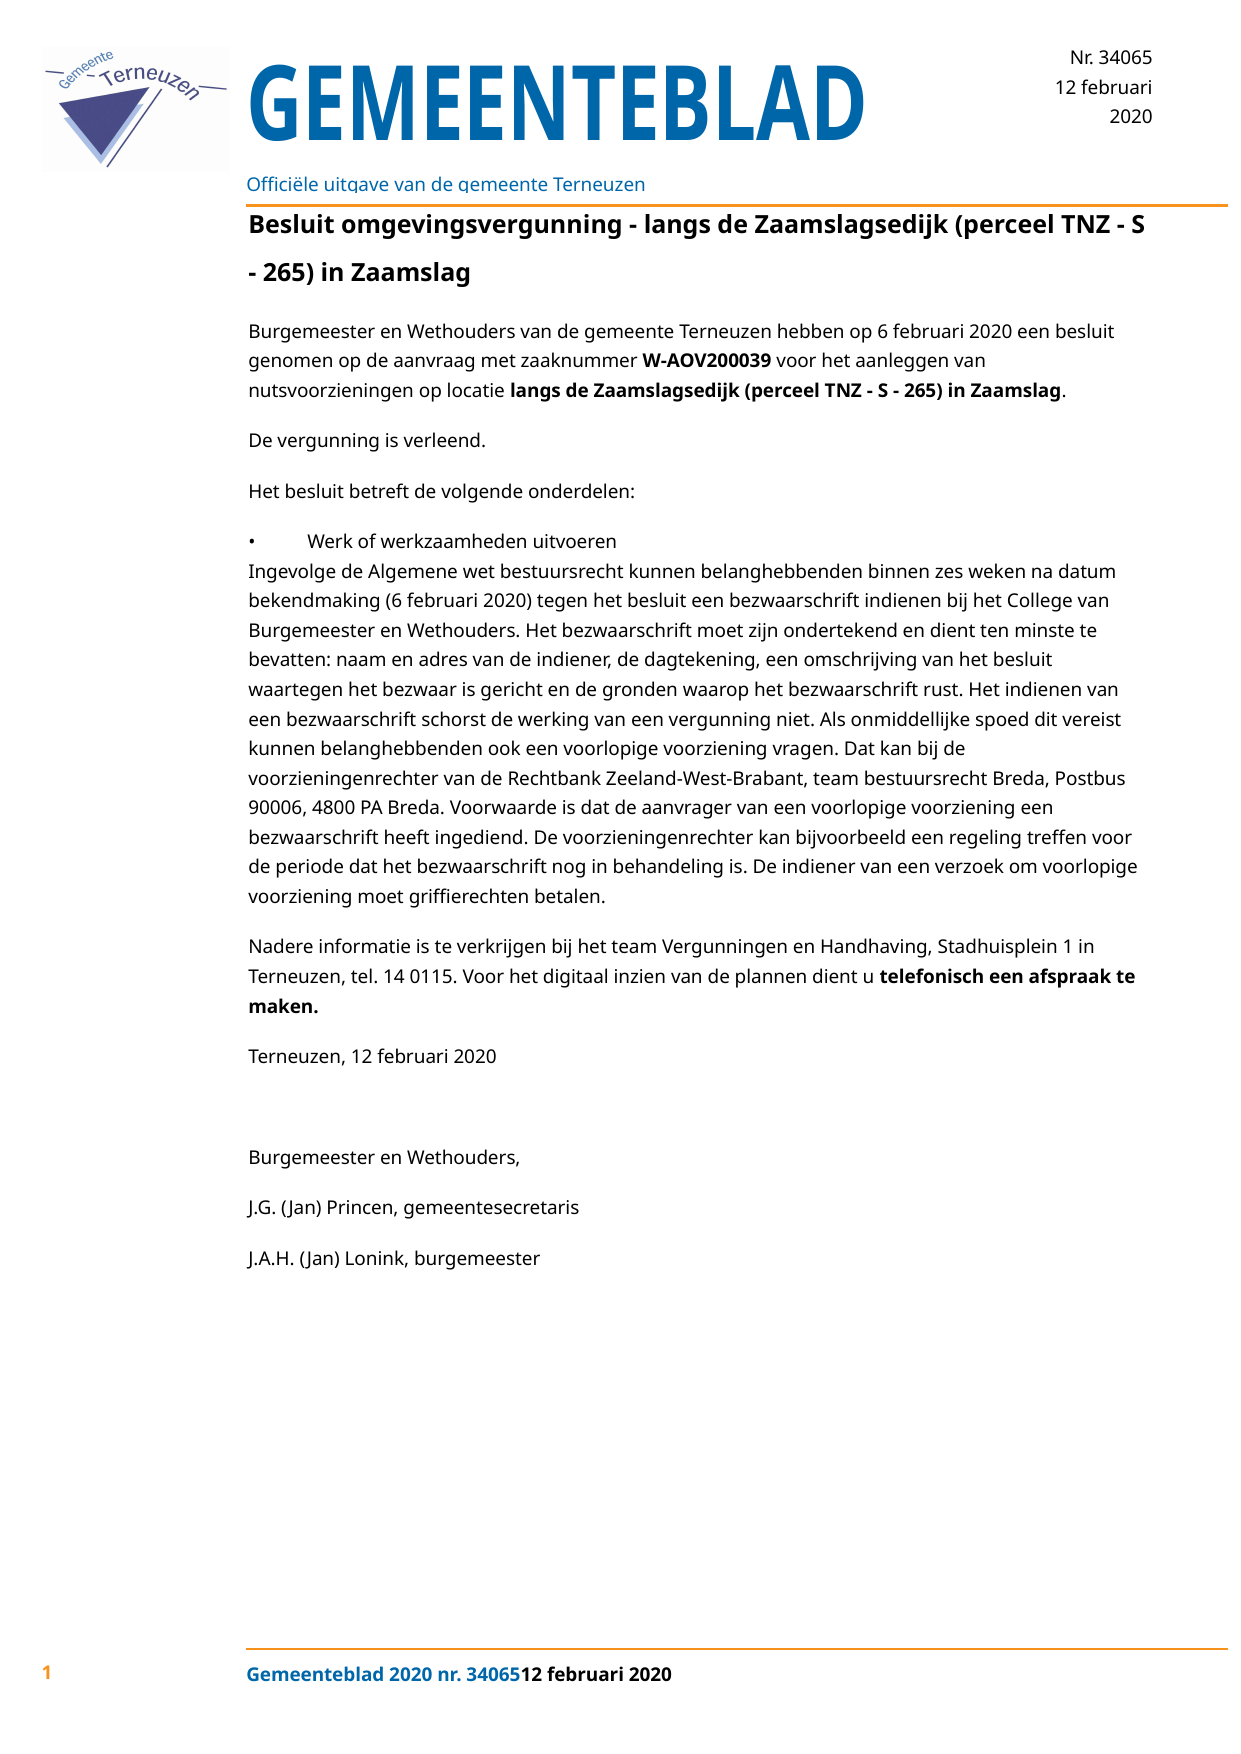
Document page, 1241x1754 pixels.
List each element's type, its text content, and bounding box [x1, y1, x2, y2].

text Het besluit betreft de volgende onderdelen: [248, 478, 1152, 504]
text Nadere informatie is te verkrijgen bij het team Vergunningen en Handhaving, Stadhuisplein 1 in Terneuzen, tel. 14 0115. Voor het digitaal inzien van de plannen dient u telefonisch een afspraak te maken. [248, 934, 1152, 1019]
picture [41, 47, 231, 172]
text Burgemeester en Wethouders, [248, 1144, 1152, 1170]
text Ingevolge de Algemene wet bestuursrecht kunnen belanghebbenden binnen zes weken na datum bekendmaking (6 februari 2020) tegen het besluit een bezwaarschrift indienen bij het College van Burgemeester en Wethouders. Het bezwaarschrift moet zijn ondertekend en dient ten minste te bevatten: naam en adres van de indiener, de dagtekening, een omschrijving van het besluit waartegen het bezwaar is gericht en de gronden waarop het bezwaarschrift rust. Het indienen van een bezwaarschrift schorst de werking van een vergunning niet. Als onmiddellijke spoed dit vereist kunnen belanghebbenden ook een voorlopige voorziening vragen. Dat kan bij de voorzieningenrechter van de Rechtbank Zeeland-West-Brabant, team bestuursrecht Breda, Postbus 90006, 4800 PA Breda. Voorwaarde is dat de aanvrager van een voorlopige voorziening een bezwaarschrift heeft ingediend. De voorzieningenrechter kan bijvoorbeeld een regeling treffen voor de periode dat het bezwaarschrift nog in behandeling is. De indiener van een verzoek om voorlopige voorziening moet griffierechten betalen. [248, 558, 1152, 909]
text J.A.H. (Jan) Lonink, burgemeester [248, 1245, 1152, 1271]
text De vergunning is verleend. [248, 427, 1152, 453]
text Besluit omgevingsvergunning - langs de Zaamslagsedijk (perceel TNZ - S - 265) in Zaamslag [248, 207, 1152, 288]
list Werk of werkzaamheden uitvoeren [248, 528, 1152, 554]
text Terneuzen, 12 februari 2020 [248, 1043, 1152, 1069]
text Burgemeester en Wethouders van de gemeente Terneuzen hebben op 6 februari 2020 een besluit genomen op de aanvraag met zaaknummer W-AOV200039 voor het aanleggen van nutsvoorzieningen op locatie langs de Zaamslagsedijk (perceel TNZ - S - 265) in Zaamslag. [248, 318, 1152, 403]
text J.G. (Jan) Princen, gemeentesecretaris [248, 1194, 1152, 1220]
